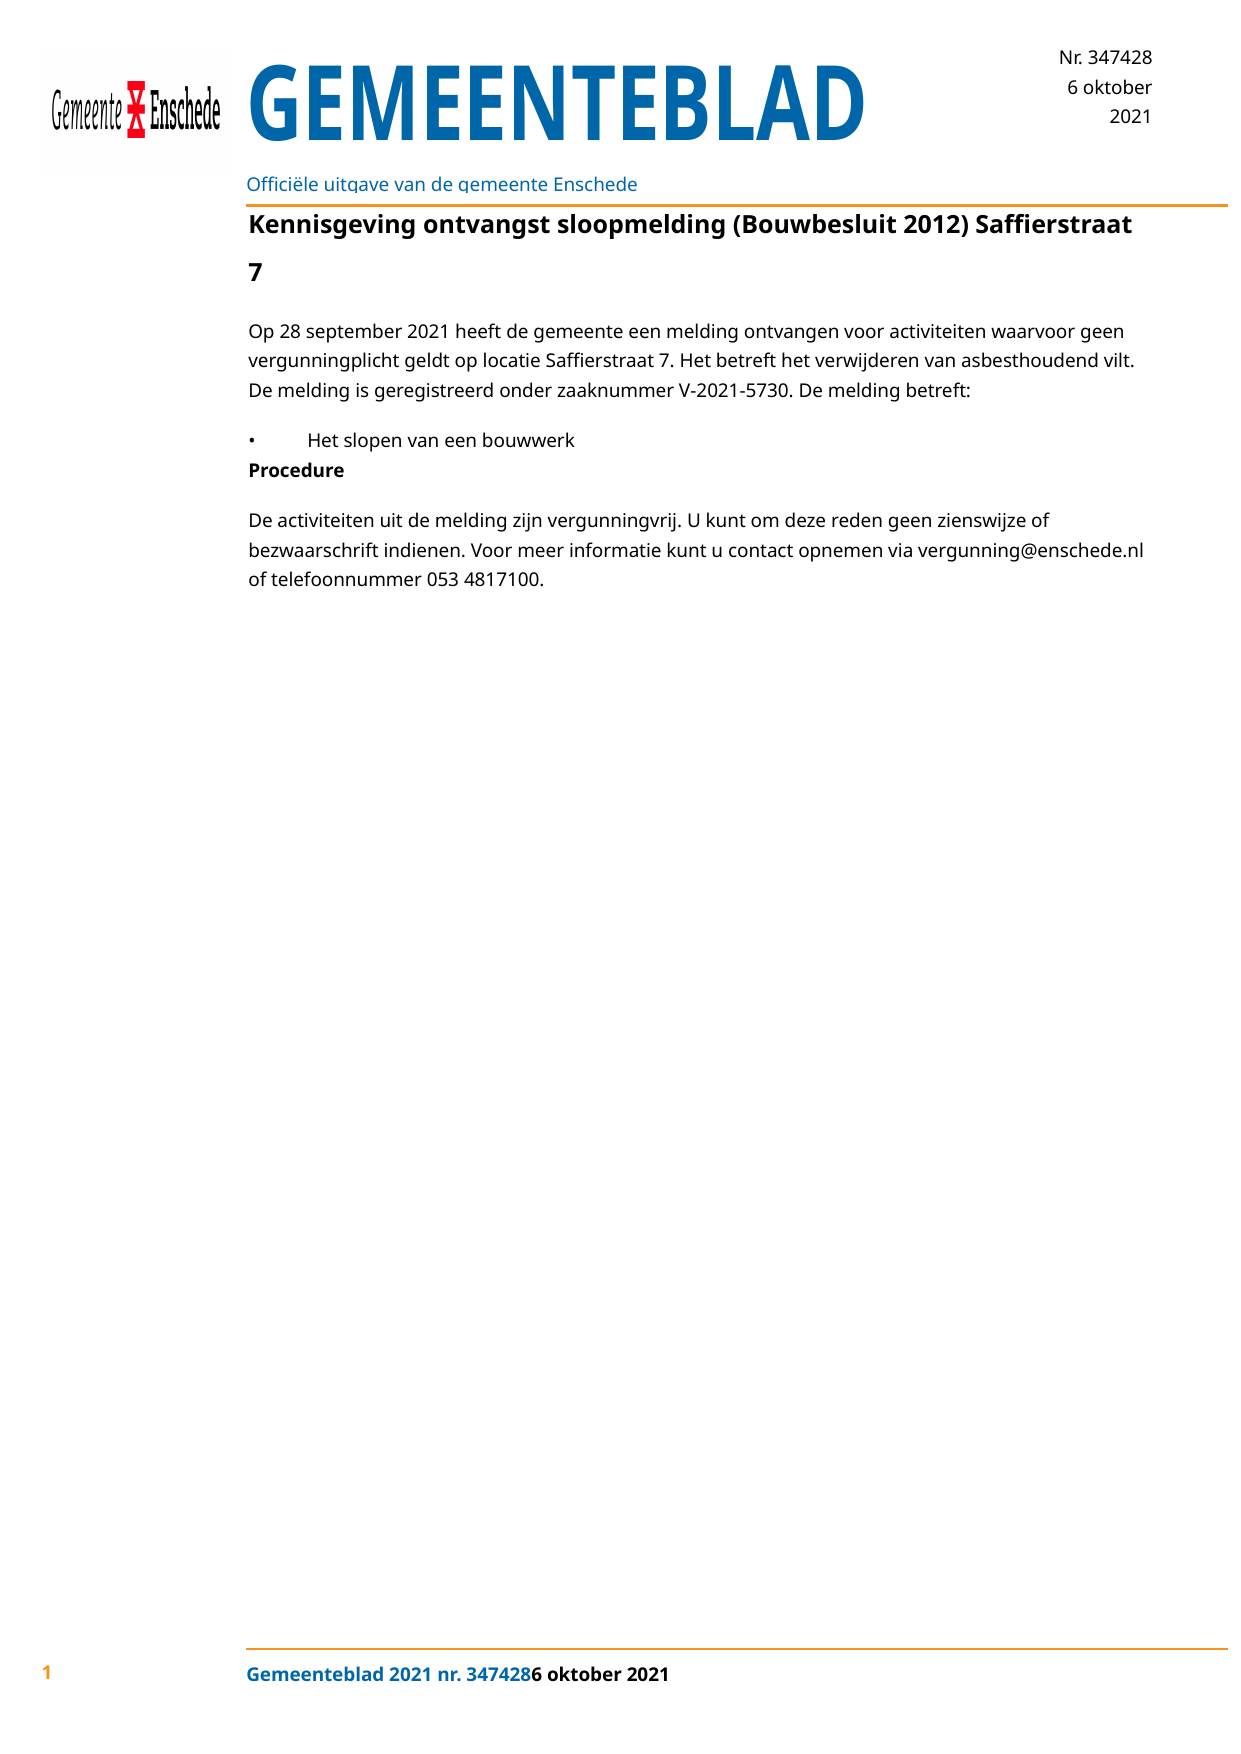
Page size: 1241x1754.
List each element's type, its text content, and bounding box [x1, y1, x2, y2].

list Het slopen van een bouwwerk [248, 427, 1152, 453]
text Kennisgeving ontvangst sloopmelding (Bouwbesluit 2012) Saffierstraat 7 [248, 207, 1152, 288]
text Procedure [248, 457, 1152, 483]
picture [41, 47, 231, 172]
text De activiteiten uit de melding zijn vergunningvrij. U kunt om deze reden geen zienswijze of bezwaarschrift indienen. Voor meer informatie kunt u contact opnemen via vergunning@enschede.nl of telefoonnummer 053 4817100. [248, 507, 1152, 592]
text Op 28 september 2021 heeft de gemeente een melding ontvangen voor activiteiten waarvoor geen vergunningplicht geldt op locatie Saffierstraat 7. Het betreft het verwijderen van asbesthoudend vilt. De melding is geregistreerd onder zaaknummer V-2021-5730. De melding betreft: [248, 318, 1152, 403]
